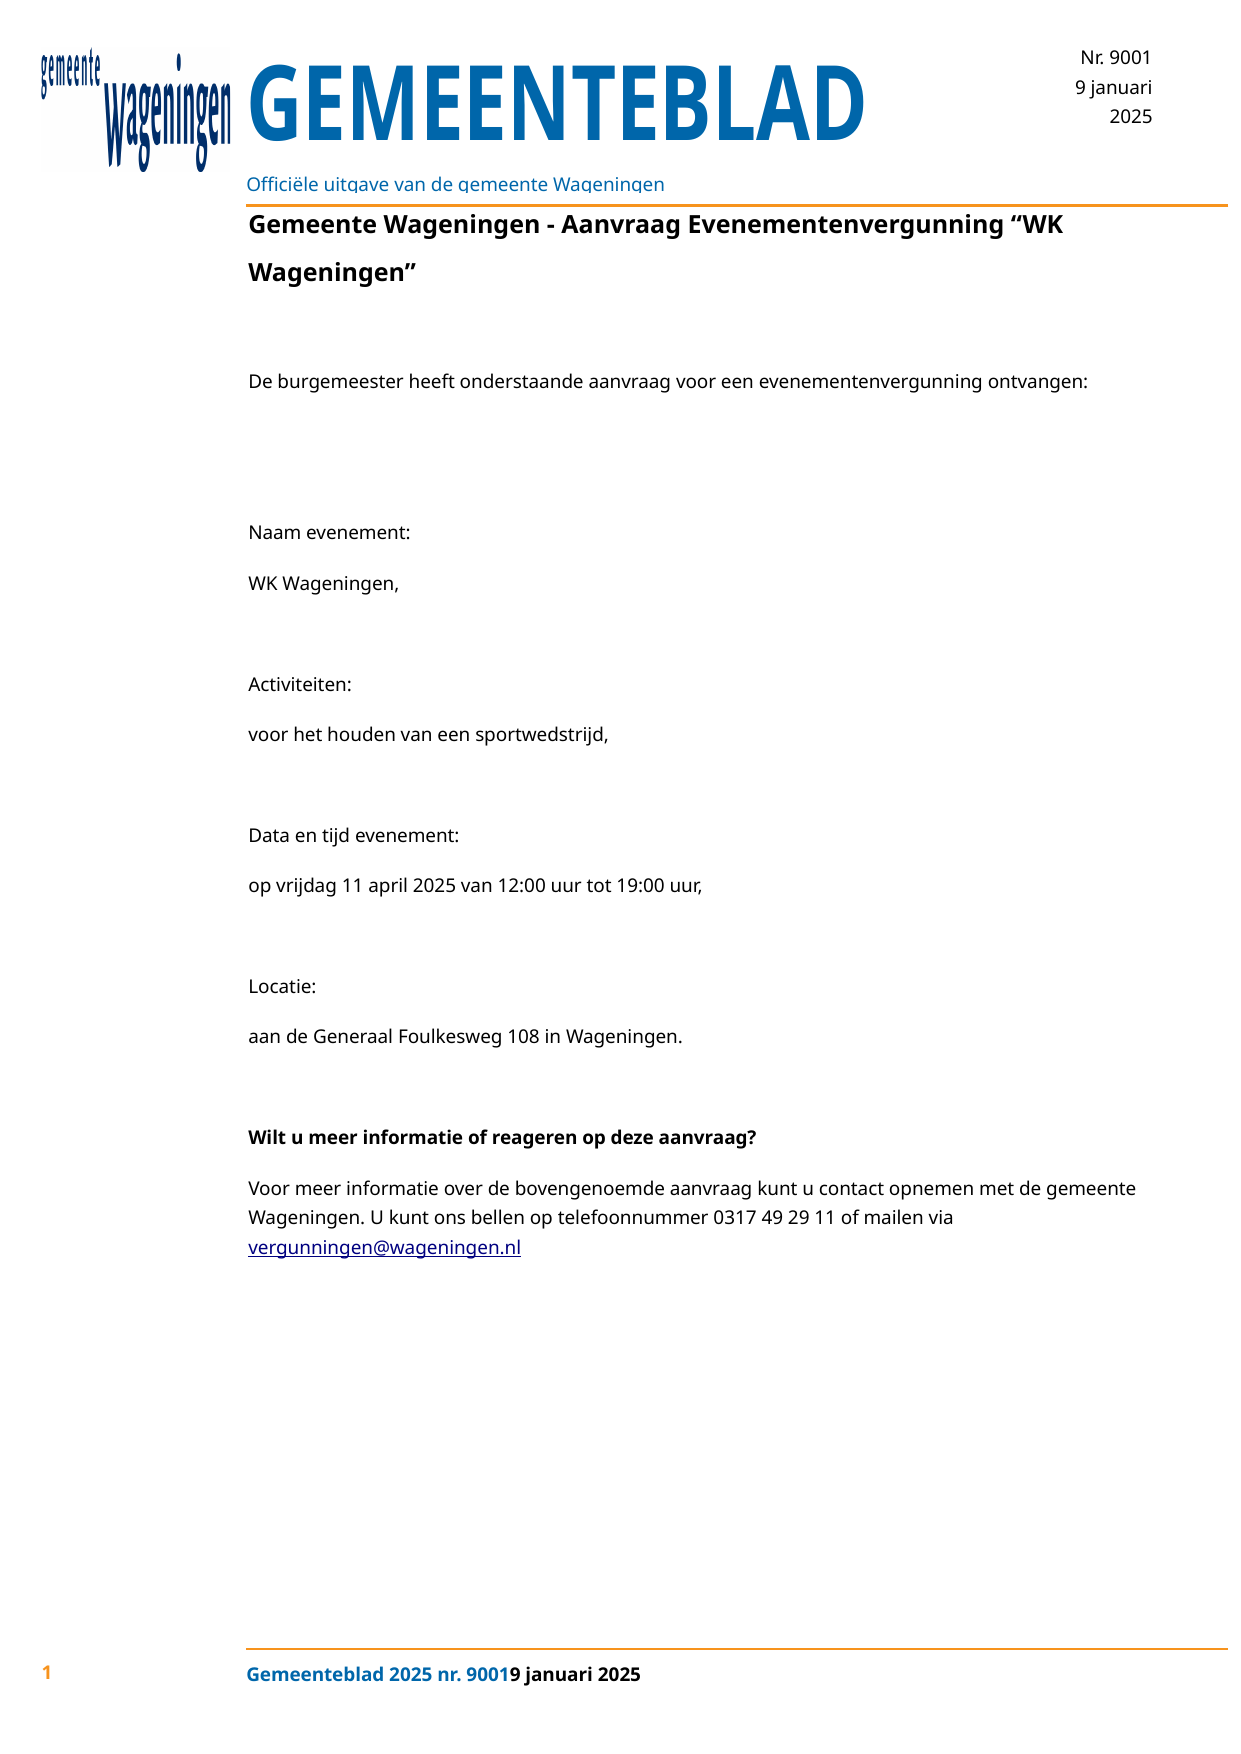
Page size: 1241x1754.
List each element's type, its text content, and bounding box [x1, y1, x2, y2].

text op vrijdag 11 april 2025 van 12:00 uur tot 19:00 uur, [248, 872, 1152, 898]
text De burgemeester heeft onderstaande aanvraag voor een evenementenvergunning ontvangen: [248, 368, 1152, 394]
text Data en tijd evenement: [248, 822, 1152, 848]
text Gemeente Wageningen - Aanvraag Evenementenvergunning “WK Wageningen” [248, 207, 1152, 288]
text voor het houden van een sportwedstrijd, [248, 721, 1152, 747]
text Wilt u meer informatie of reageren op deze aanvraag? [248, 1124, 1152, 1150]
text Naam evenement: [248, 519, 1152, 545]
text Locatie: [248, 973, 1152, 999]
text aan de Generaal Foulkesweg 108 in Wageningen. [248, 1024, 1152, 1049]
text Activiteiten: [248, 671, 1152, 697]
picture [41, 47, 231, 172]
text WK Wageningen, [248, 570, 1152, 596]
text Voor meer informatie over de bovengenoemde aanvraag kunt u contact opnemen met de gemeente Wageningen. U kunt ons bellen op telefoonnummer 0317 49 29 11 of mailen via vergunningen@wageningen.nl [248, 1175, 1152, 1260]
